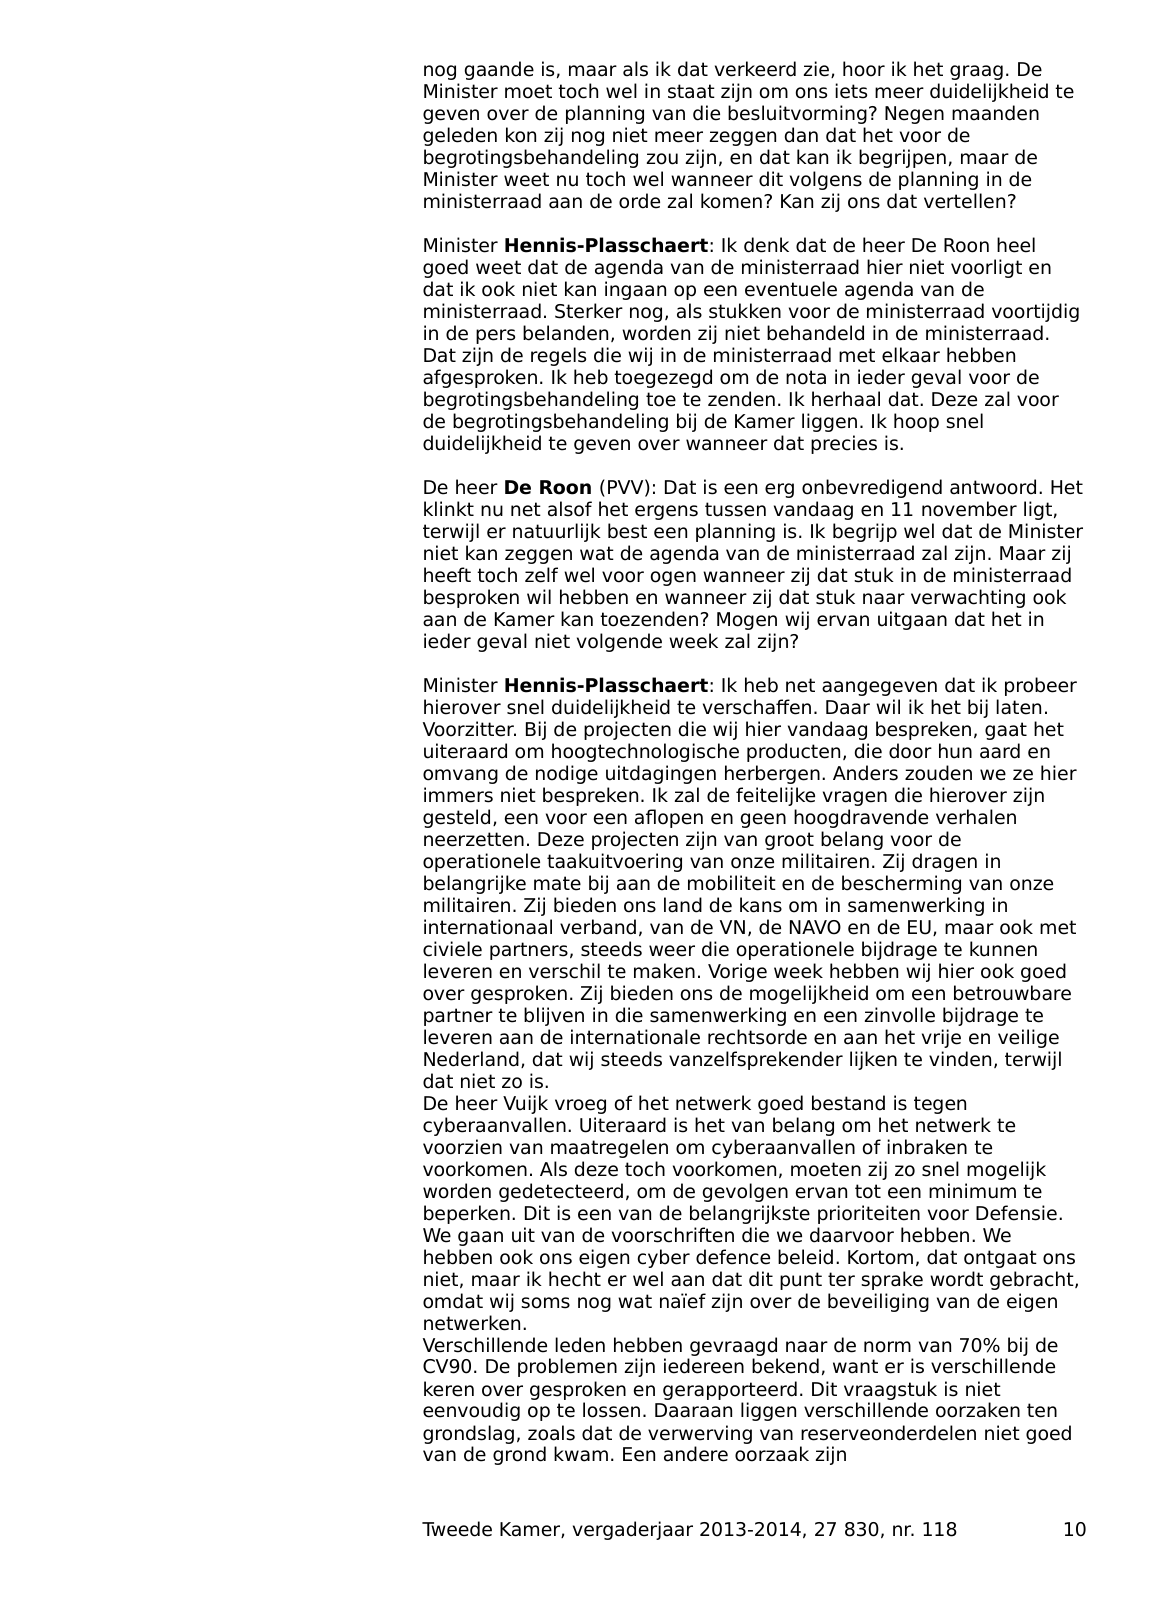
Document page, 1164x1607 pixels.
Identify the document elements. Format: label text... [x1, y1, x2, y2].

text Voorzitter. Bij de projecten die wij hier vandaag bespreken, gaat het uiteraard om hoogtechnologische producten, die door hun aard en omvang de nodige uitdagingen herbergen. Anders zouden we ze hier immers niet bespreken. Ik zal de feitelijke vragen die hierover zijn gesteld, een voor een aflopen en geen hoogdravende verhalen neerzetten. Deze projecten zijn van groot belang voor de operationele taakuitvoering van onze militairen. Zij dragen in belangrijke mate bij aan de mobiliteit en de bescherming van onze militairen. Zij bieden ons land de kans om in samenwerking in internationaal verband, van de VN, de NAVO en de EU, maar ook met civiele partners, steeds weer die operationele bijdrage te kunnen leveren en verschil te maken. Vorige week hebben wij hier ook goed over gesproken. Zij bieden ons de mogelijkheid om een betrouwbare partner te blijven in die samenwerking en een zinvolle bijdrage te leveren aan de internationale rechtsorde en aan het vrije en veilige Nederland, dat wij steeds vanzelfsprekender lijken te vinden, terwijl dat niet zo is. [422, 719, 1087, 1093]
text nog gaande is, maar als ik dat verkeerd zie, hoor ik het graag. De Minister moet toch wel in staat zijn om ons iets meer duidelijkheid te geven over de planning van die besluitvorming? Negen maanden geleden kon zij nog niet meer zeggen dan dat het voor de begrotingsbehandeling zou zijn, en dat kan ik begrijpen, maar de Minister weet nu toch wel wanneer dit volgens de planning in de ministerraad aan de orde zal komen? Kan zij ons dat vertellen? [422, 59, 1087, 213]
text Minister Hennis-Plasschaert: Ik denk dat de heer De Roon heel goed weet dat de agenda van de ministerraad hier niet voorligt en dat ik ook niet kan ingaan op een eventuele agenda van de ministerraad. Sterker nog, als stukken voor de ministerraad voortijdig in de pers belanden, worden zij niet behandeld in de ministerraad. Dat zijn de regels die wij in de ministerraad met elkaar hebben afgesproken. Ik heb toegezegd om de nota in ieder geval voor de begrotingsbehandeling toe te zenden. Ik herhaal dat. Deze zal voor de begrotingsbehandeling bij de Kamer liggen. Ik hoop snel duidelijkheid te geven over wanneer dat precies is. [422, 235, 1087, 455]
text De heer Vuijk vroeg of het netwerk goed bestand is tegen cyberaanvallen. Uiteraard is het van belang om het netwerk te voorzien van maatregelen om cyberaanvallen of inbraken te voorkomen. Als deze toch voorkomen, moeten zij zo snel mogelijk worden gedetecteerd, om de gevolgen ervan tot een minimum te beperken. Dit is een van de belangrijkste prioriteiten voor Defensie. We gaan uit van de voorschriften die we daarvoor hebben. We hebben ook ons eigen cyber defence beleid. Kortom, dat ontgaat ons niet, maar ik hecht er wel aan dat dit punt ter sprake wordt gebracht, omdat wij soms nog wat naïef zijn over de beveiliging van de eigen netwerken. [422, 1093, 1087, 1334]
text De heer De Roon (PVV): Dat is een erg onbevredigend antwoord. Het klinkt nu net alsof het ergens tussen vandaag en 11 november ligt, terwijl er natuurlijk best een planning is. Ik begrijp wel dat de Minister niet kan zeggen wat de agenda van de ministerraad zal zijn. Maar zij heeft toch zelf wel voor ogen wanneer zij dat stuk in de ministerraad besproken wil hebben en wanneer zij dat stuk naar verwachting ook aan de Kamer kan toezenden? Mogen wij ervan uitgaan dat het in ieder geval niet volgende week zal zijn? [422, 477, 1087, 653]
text Minister Hennis-Plasschaert: Ik heb net aangegeven dat ik probeer hierover snel duidelijkheid te verschaffen. Daar wil ik het bij laten. [422, 675, 1087, 719]
text Verschillende leden hebben gevraagd naar de norm van 70% bij de CV90. De problemen zijn iedereen bekend, want er is verschillende keren over gesproken en gerapporteerd. Dit vraagstuk is niet eenvoudig op te lossen. Daaraan liggen verschillende oorzaken ten grondslag, zoals dat de verwerving van reserveonderdelen niet goed van de grond kwam. Een andere oorzaak zijn [422, 1334, 1087, 1466]
